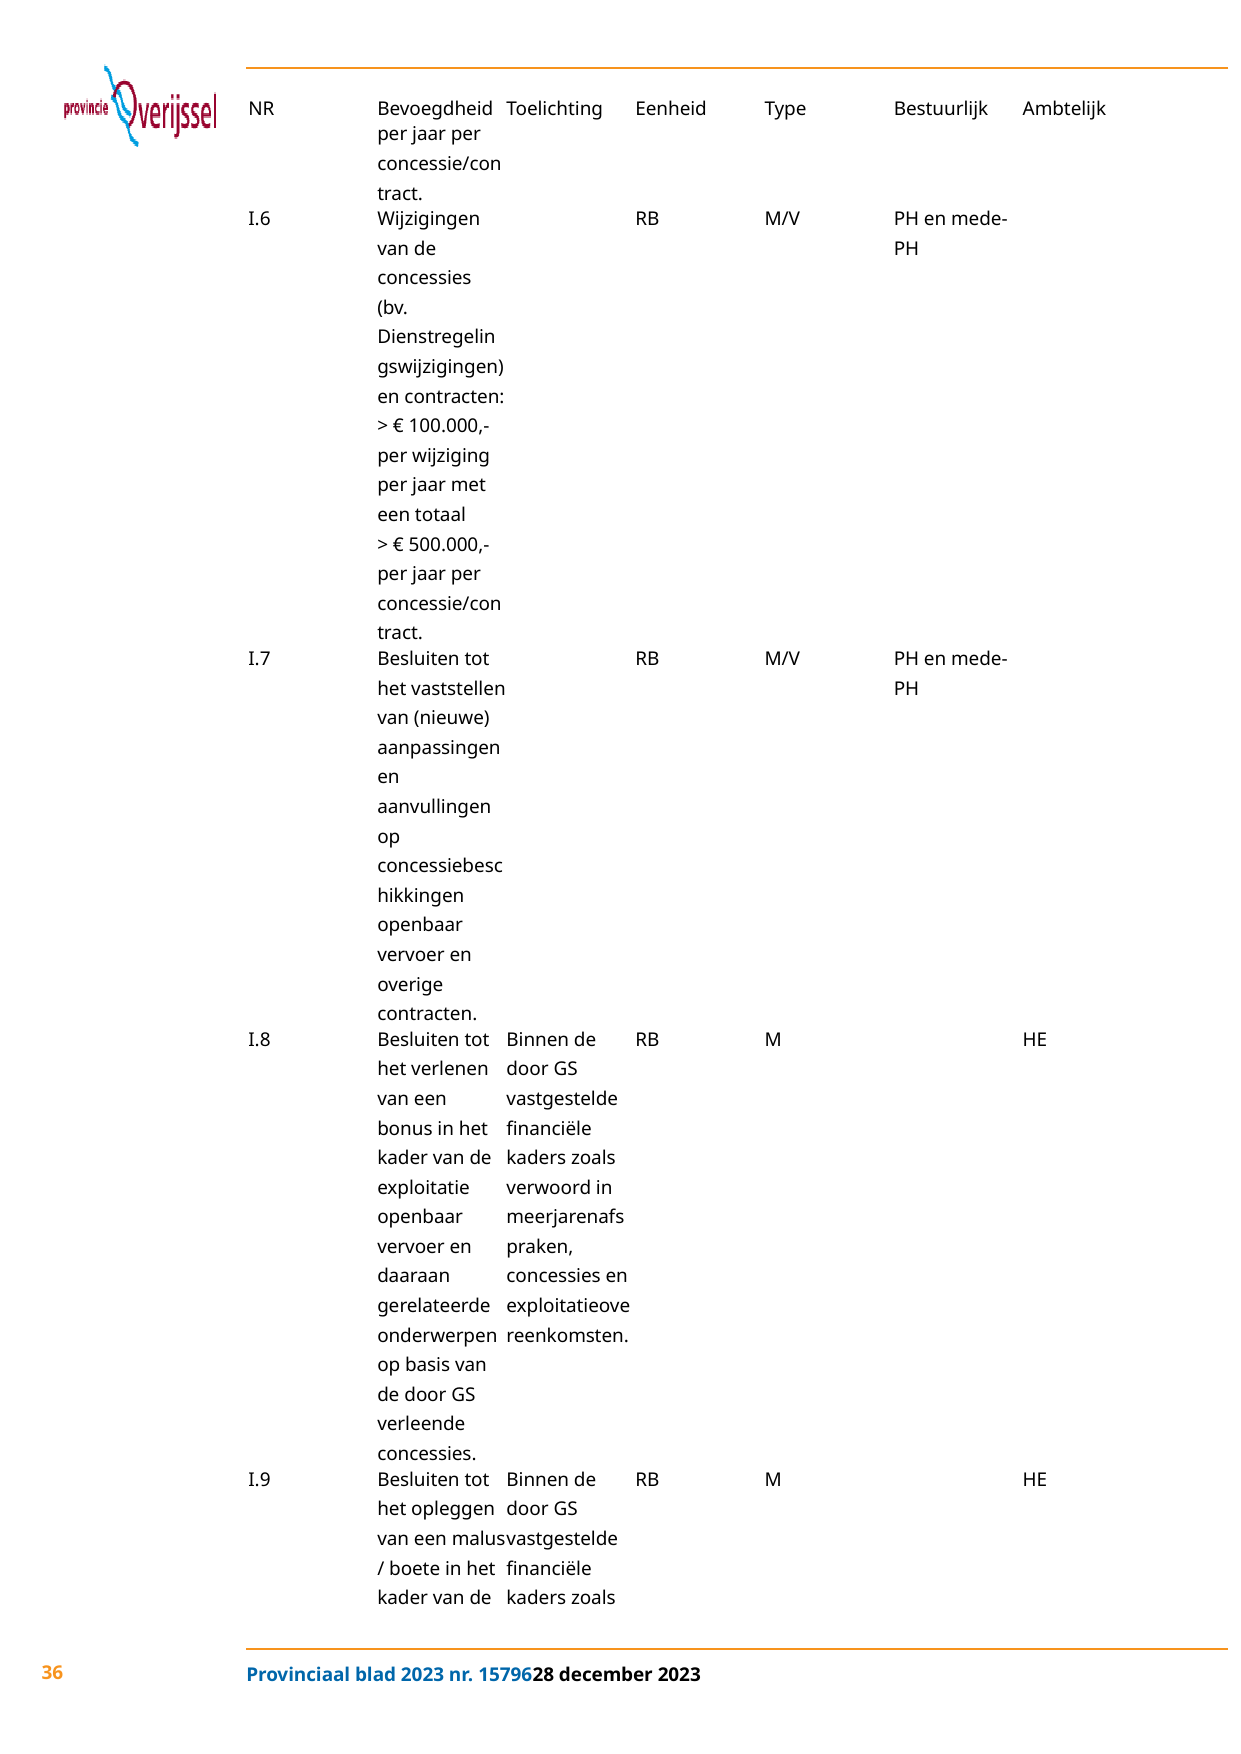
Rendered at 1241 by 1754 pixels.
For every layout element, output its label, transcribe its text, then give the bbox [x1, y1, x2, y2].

table_cell M [764, 1466, 893, 1610]
table_cell RB [635, 1026, 764, 1466]
table_cell per jaar per concessie/contract. [377, 121, 506, 205]
table_header Bevoegdheid [377, 95, 506, 121]
table_cell [635, 121, 764, 205]
table_cell M [764, 1026, 893, 1466]
table_cell Besluiten tot het verlenen van een bonus in het kader van de exploitatie openbaar vervoer en daaraan gerelateerde onderwerpen op basis van de door GS verleende concessies. [377, 1026, 506, 1466]
table_header Toelichting [506, 95, 635, 121]
table_header Eenheid [635, 95, 764, 121]
table_cell I.7 [248, 645, 377, 1026]
table_cell [248, 121, 377, 205]
table_cell [894, 1026, 1022, 1466]
table_header Ambtelijk [1023, 95, 1152, 121]
table_cell Besluiten tot het vaststellen van (nieuwe) aanpassingen en aanvullingen op concessiebeschikkingen openbaar vervoer en overige contracten. [377, 645, 506, 1026]
table_header NR [248, 95, 377, 121]
table_cell HE [1023, 1466, 1152, 1610]
table_cell [894, 1466, 1022, 1610]
table_cell PH en mede-PH [894, 205, 1022, 645]
table_cell Binnen de door GS vastgestelde financiële kaders zoals [506, 1466, 635, 1610]
table_cell M/V [764, 645, 893, 1026]
table_cell [894, 121, 1022, 205]
table_cell [1023, 121, 1152, 205]
table_cell [1023, 205, 1152, 645]
table_cell [506, 205, 635, 645]
table_cell [764, 121, 893, 205]
table_cell Wijzigingen van de concessies (bv. Dienstregelingswijzigingen) en contracten: > € 100.000,- per wijziging per jaar met een totaal > € 500.000,- per jaar per concessie/contract. [377, 205, 506, 645]
table_cell M/V [764, 205, 893, 645]
picture [41, 47, 231, 172]
table_cell Binnen de door GS vastgestelde financiële kaders zoals verwoord in meerjarenafspraken, concessies en exploitatieovereenkomsten. [506, 1026, 635, 1466]
table_cell I.8 [248, 1026, 377, 1466]
table_cell RB [635, 645, 764, 1026]
table_cell RB [635, 205, 764, 645]
table_cell HE [1023, 1026, 1152, 1466]
table_cell I.9 [248, 1466, 377, 1610]
table_cell RB [635, 1466, 764, 1610]
table_cell [1023, 645, 1152, 1026]
table_header Type [764, 95, 893, 121]
table_cell I.6 [248, 205, 377, 645]
table_cell [506, 121, 635, 205]
table_cell PH en mede-PH [894, 645, 1022, 1026]
table_cell [506, 645, 635, 1026]
table_header Bestuurlijk [894, 95, 1022, 121]
table_cell Besluiten tot het opleggen van een malus / boete in het kader van de [377, 1466, 506, 1610]
